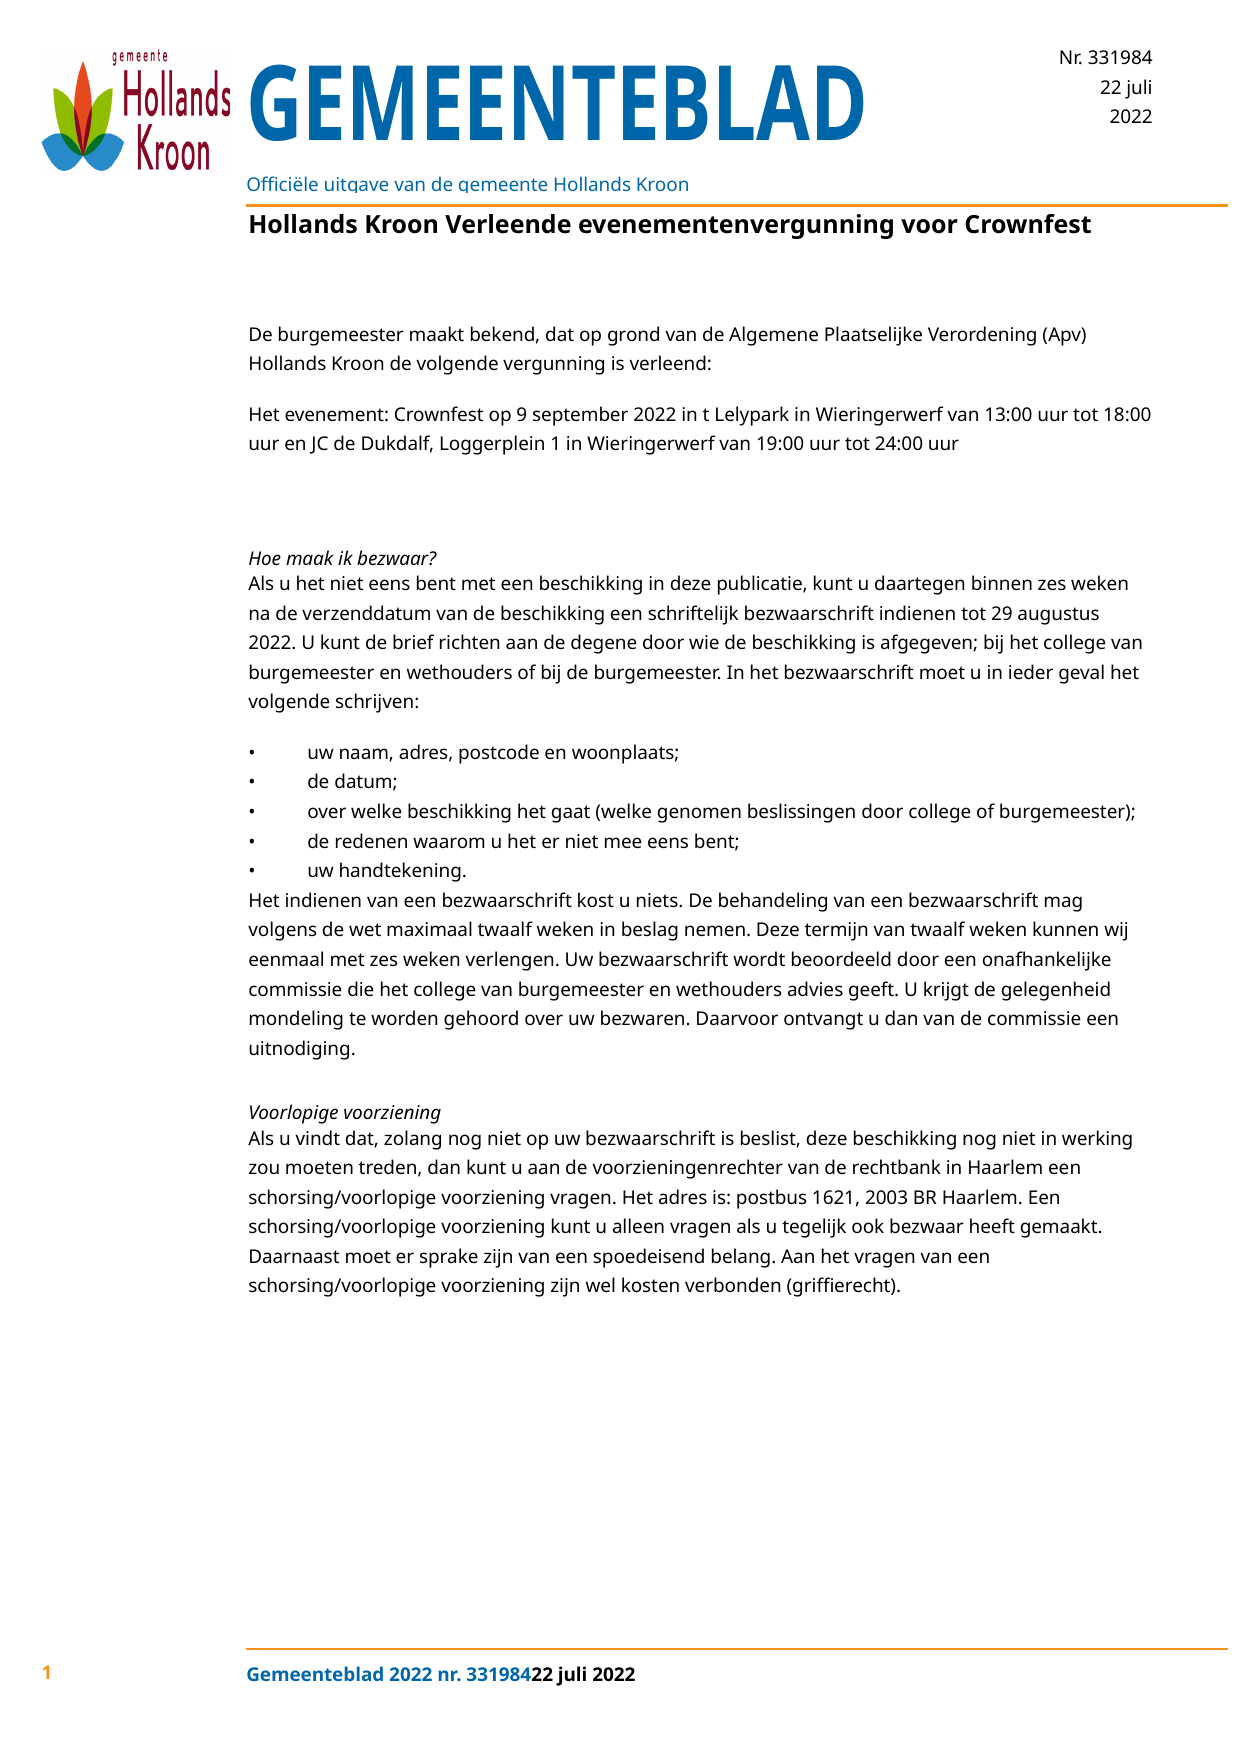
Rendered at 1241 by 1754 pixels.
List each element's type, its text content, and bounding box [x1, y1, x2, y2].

list uw naam, adres, postcode en woonplaats; [248, 739, 1152, 765]
text Als u vindt dat, zolang nog niet op uw bezwaarschrift is beslist, deze beschikking nog niet in werking zou moeten treden, dan kunt u aan de voorzieningenrechter van de rechtbank in Haarlem een schorsing/voorlopige voorziening vragen. Het adres is: postbus 1621, 2003 BR Haarlem. Een schorsing/voorlopige voorziening kunt u alleen vragen als u tegelijk ook bezwaar heeft gemaakt. Daarnaast moet er sprake zijn van een spoedeisend belang. Aan het vragen van een schorsing/voorlopige voorziening zijn wel kosten verbonden (griffierecht). [248, 1125, 1152, 1298]
text Voorlopige voorziening [248, 1099, 1152, 1125]
picture [41, 47, 231, 172]
list over welke beschikking het gaat (welke genomen beslissingen door college of burgemeester); [248, 798, 1152, 824]
text Hollands Kroon Verleende evenementenvergunning voor Crownfest [248, 207, 1152, 241]
list uw handtekening. [248, 857, 1152, 883]
list de datum; [248, 769, 1152, 794]
text Het evenement: Crownfest op 9 september 2022 in t Lelypark in Wieringerwerf van 13:00 uur tot 18:00 uur en JC de Dukdalf, Loggerplein 1 in Wieringerwerf van 19:00 uur tot 24:00 uur [248, 401, 1152, 456]
text De burgemeester maakt bekend, dat op grond van de Algemene Plaatselijke Verordening (Apv) Hollands Kroon de volgende vergunning is verleend: [248, 321, 1152, 376]
text Als u het niet eens bent met een beschikking in deze publicatie, kunt u daartegen binnen zes weken na de verzenddatum van de beschikking een schriftelijk bezwaarschrift indienen tot 29 augustus 2022. U kunt de brief richten aan de degene door wie de beschikking is afgegeven; bij het college van burgemeester en wethouders of bij de burgemeester. In het bezwaarschrift moet u in ieder geval het volgende schrijven: [248, 570, 1152, 714]
text Hoe maak ik bezwaar? [248, 545, 1152, 570]
list de redenen waarom u het er niet mee eens bent; [248, 828, 1152, 854]
text Het indienen van een bezwaarschrift kost u niets. De behandeling van een bezwaarschrift mag volgens de wet maximaal twaalf weken in beslag nemen. Deze termijn van twaalf weken kunnen wij eenmaal met zes weken verlengen. Uw bezwaarschrift wordt beoordeeld door een onafhankelijke commissie die het college van burgemeester en wethouders advies geeft. U krijgt de gelegenheid mondeling te worden gehoord over uw bezwaren. Daarvoor ontvangt u dan van de commissie een uitnodiging. [248, 887, 1152, 1061]
